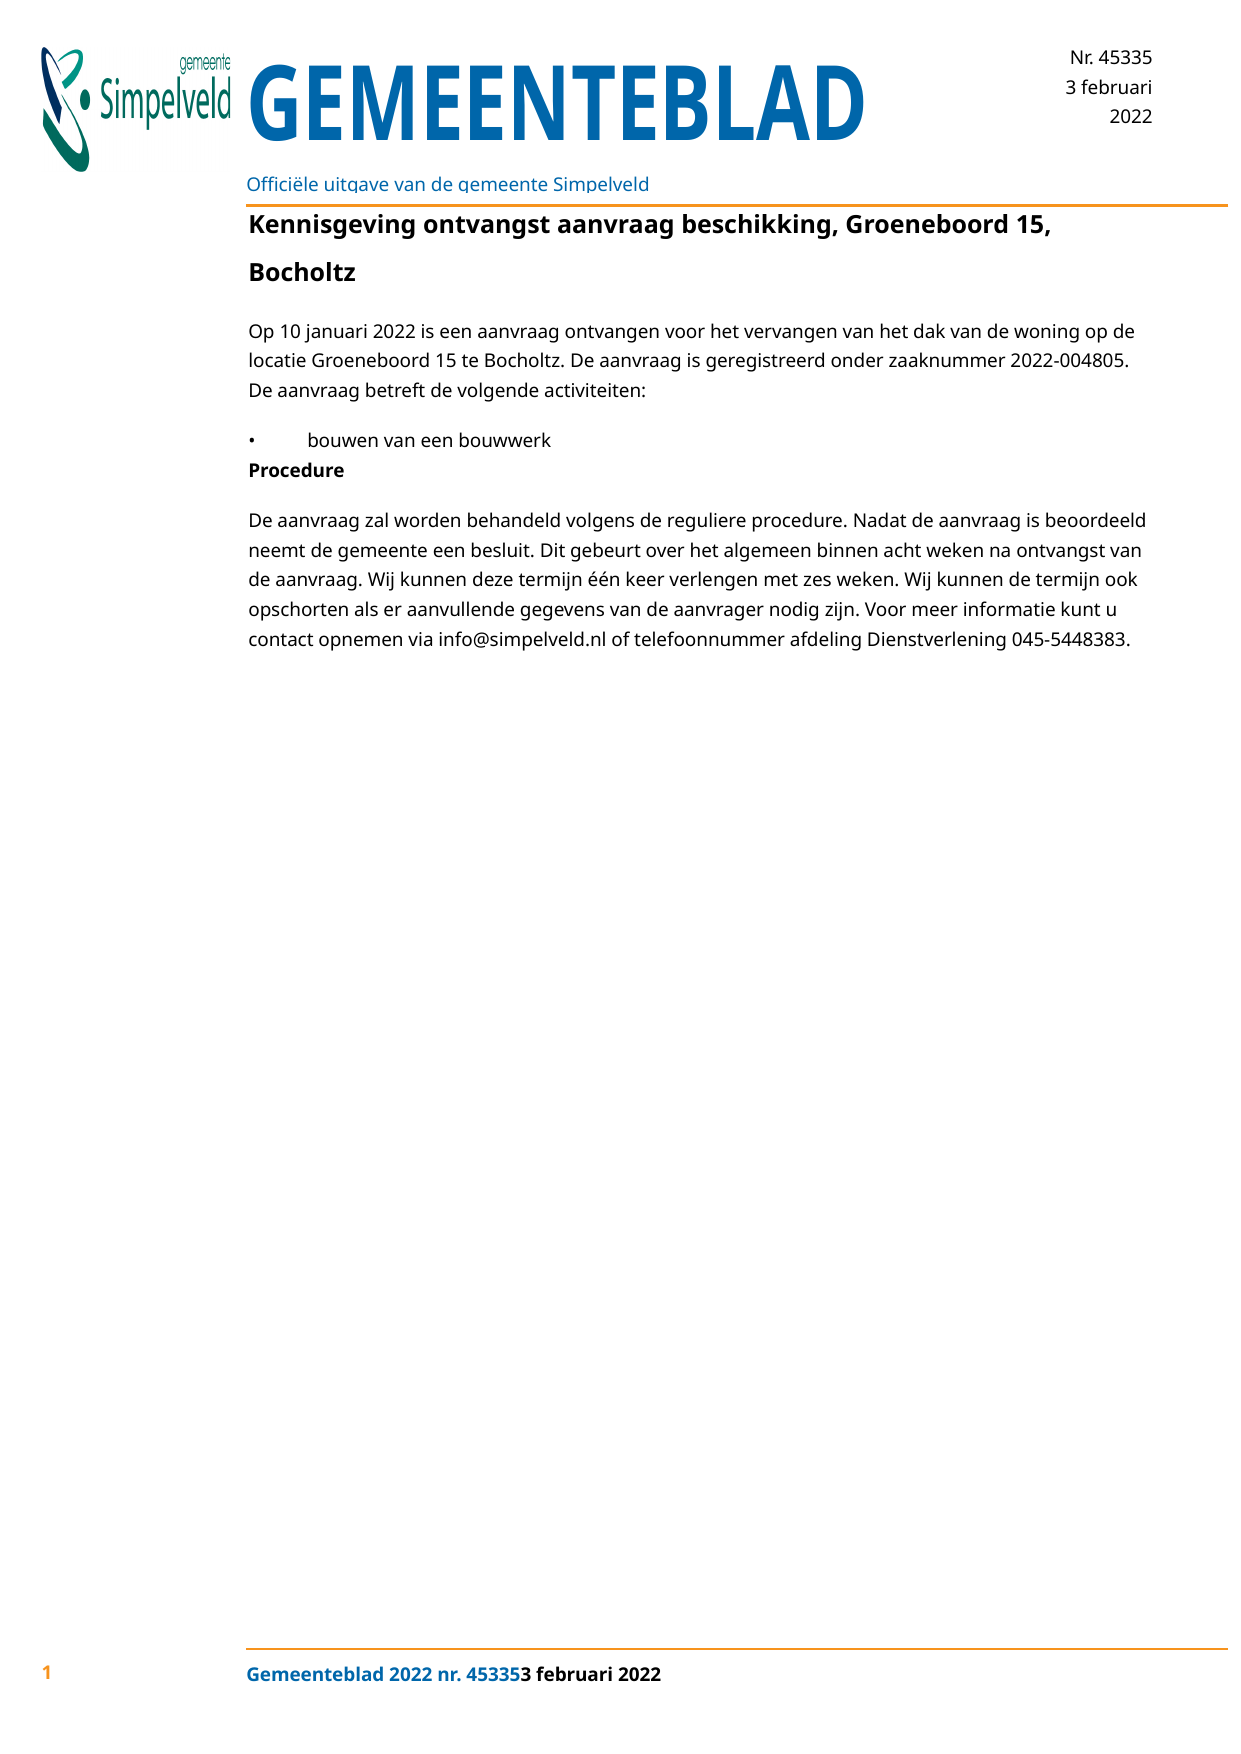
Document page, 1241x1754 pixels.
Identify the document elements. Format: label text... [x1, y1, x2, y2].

list bouwen van een bouwwerk [248, 427, 1152, 453]
text Kennisgeving ontvangst aanvraag beschikking, Groeneboord 15, Bocholtz [248, 207, 1152, 288]
text Procedure [248, 457, 1152, 483]
text De aanvraag zal worden behandeld volgens de reguliere procedure. Nadat de aanvraag is beoordeeld neemt de gemeente een besluit. Dit gebeurt over het algemeen binnen acht weken na ontvangst van de aanvraag. Wij kunnen deze termijn één keer verlengen met zes weken. Wij kunnen de termijn ook opschorten als er aanvullende gegevens van de aanvrager nodig zijn. Voor meer informatie kunt u contact opnemen via info@simpelveld.nl of telefoonnummer afdeling Dienstverlening 045-5448383. [248, 507, 1152, 652]
picture [41, 47, 231, 172]
text Op 10 januari 2022 is een aanvraag ontvangen voor het vervangen van het dak van de woning op de locatie Groeneboord 15 te Bocholtz. De aanvraag is geregistreerd onder zaaknummer 2022-004805. De aanvraag betreft de volgende activiteiten: [248, 318, 1152, 403]
